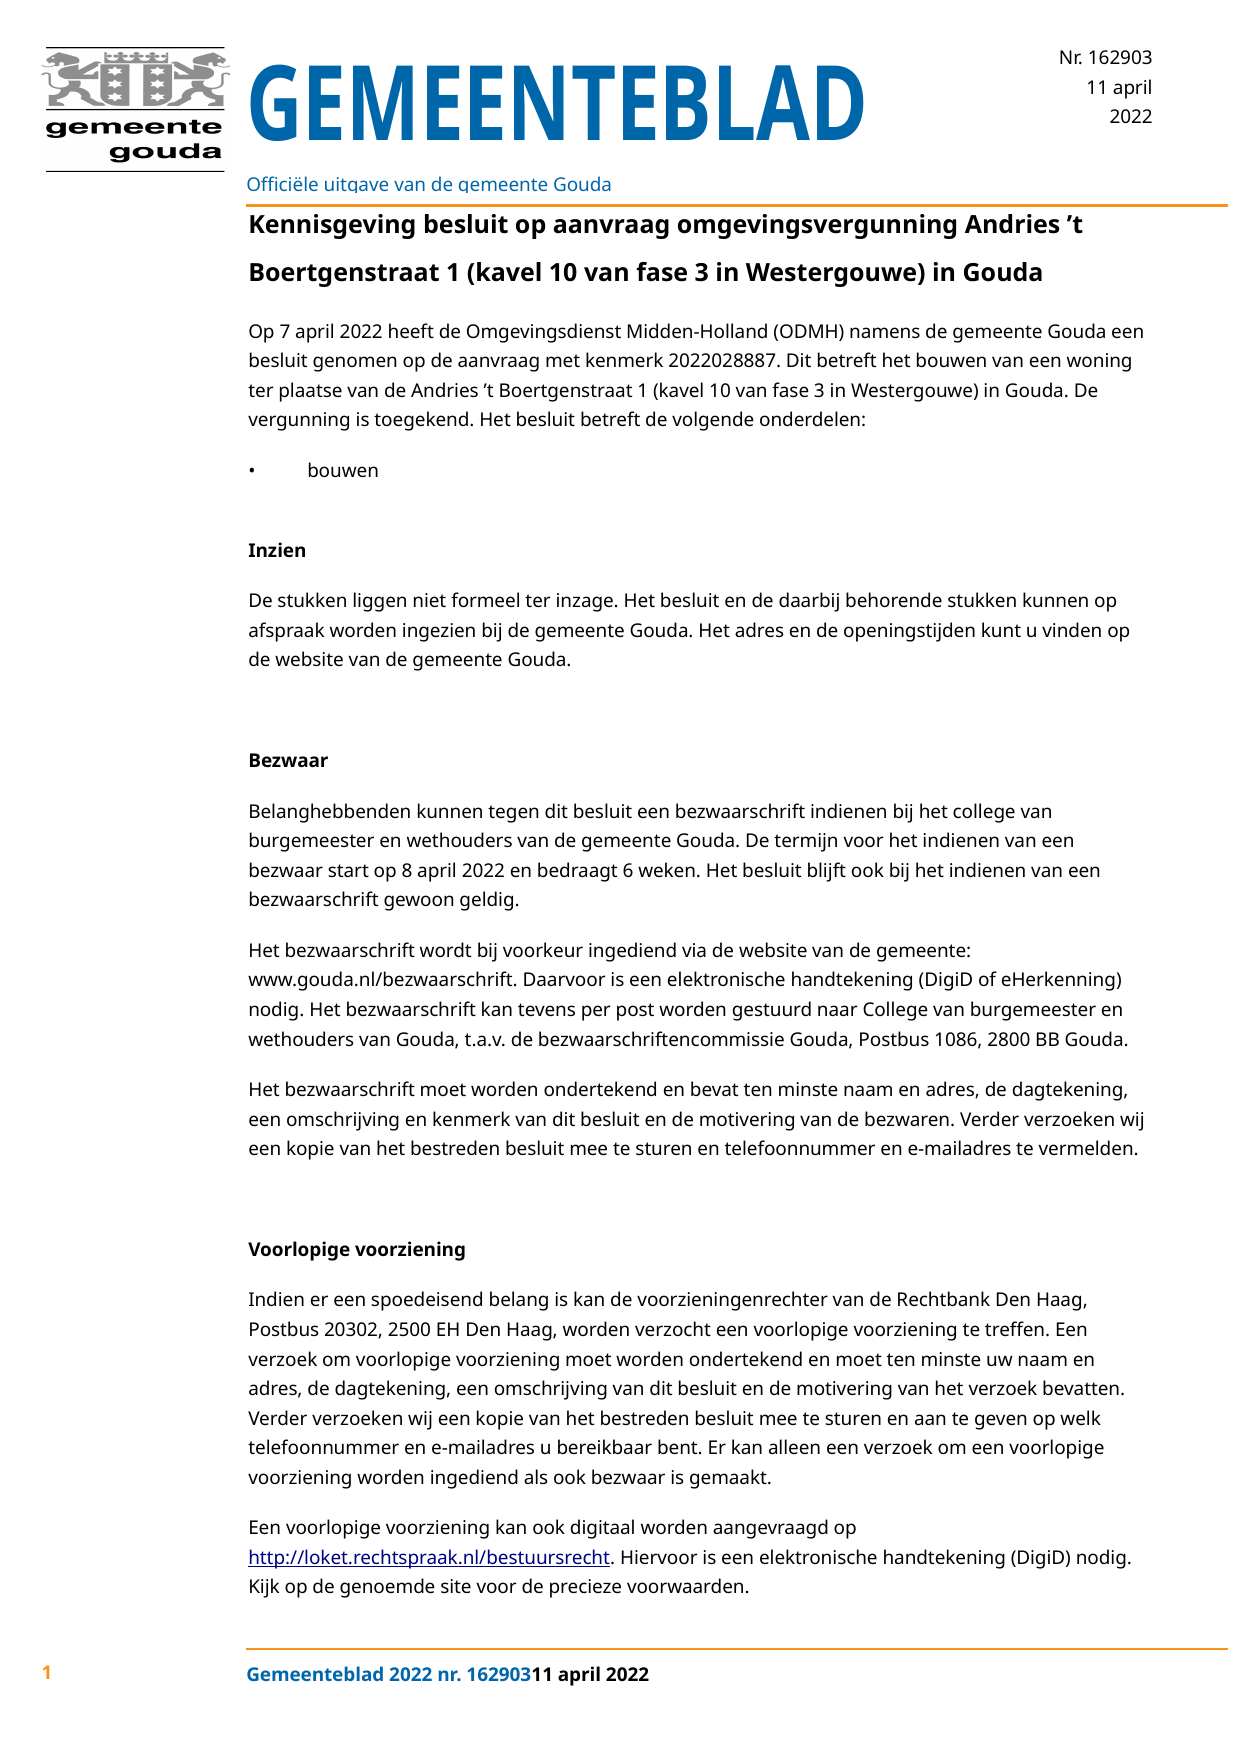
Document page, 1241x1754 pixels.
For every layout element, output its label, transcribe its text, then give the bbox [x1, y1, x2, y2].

text Het bezwaarschrift wordt bij voorkeur ingediend via de website van de gemeente: www.gouda.nl/bezwaarschrift. Daarvoor is een elektronische handtekening (DigiD of eHerkenning) nodig. Het bezwaarschrift kan tevens per post worden gestuurd naar College van burgemeester en wethouders van Gouda, t.a.v. de bezwaarschriftencommissie Gouda, Postbus 1086, 2800 BB Gouda. [248, 937, 1152, 1052]
text Bezwaar [248, 747, 1152, 773]
text Een voorlopige voorziening kan ook digitaal worden aangevraagd op http://loket.rechtspraak.nl/bestuursrecht. Hiervoor is een elektronische handtekening (DigiD) nodig. Kijk op de genoemde site voor de precieze voorwaarden. [248, 1514, 1152, 1599]
text Op 7 april 2022 heeft de Omgevingsdienst Midden-Holland (ODMH) namens de gemeente Gouda een besluit genomen op de aanvraag met kenmerk 2022028887. Dit betreft het bouwen van een woning ter plaatse van de Andries ’t Boertgenstraat 1 (kavel 10 van fase 3 in Westergouwe) in Gouda. De vergunning is toegekend. Het besluit betreft de volgende onderdelen: [248, 318, 1152, 432]
text Inzien [248, 537, 1152, 563]
text Het bezwaarschrift moet worden ondertekend en bevat ten minste naam en adres, de dagtekening, een omschrijving en kenmerk van dit besluit en de motivering van de bezwaren. Verder verzoeken wij een kopie van het bestreden besluit mee te sturen en telefoonnummer en e-mailadres te vermelden. [248, 1076, 1152, 1161]
picture [41, 47, 231, 172]
text Indien er een spoedeisend belang is kan de voorzieningenrechter van de Rechtbank Den Haag, Postbus 20302, 2500 EH Den Haag, worden verzocht een voorlopige voorziening te treffen. Een verzoek om voorlopige voorziening moet worden ondertekend en moet ten minste uw naam en adres, de dagtekening, een omschrijving van dit besluit en de motivering van het verzoek bevatten. Verder verzoeken wij een kopie van het bestreden besluit mee te sturen en aan te geven op welk telefoonnummer en e-mailadres u bereikbaar bent. Er kan alleen een verzoek om een voorlopige voorziening worden ingediend als ook bezwaar is gemaakt. [248, 1287, 1152, 1490]
text De stukken liggen niet formeel ter inzage. Het besluit en de daarbij behorende stukken kunnen op afspraak worden ingezien bij de gemeente Gouda. Het adres en de openingstijden kunt u vinden op de website van de gemeente Gouda. [248, 587, 1152, 672]
text Kennisgeving besluit op aanvraag omgevingsvergunning Andries ’t Boertgenstraat 1 (kavel 10 van fase 3 in Westergouwe) in Gouda [248, 207, 1152, 288]
text Belanghebbenden kunnen tegen dit besluit een bezwaarschrift indienen bij het college van burgemeester en wethouders van de gemeente Gouda. De termijn voor het indienen van een bezwaar start op 8 april 2022 en bedraagt 6 weken. Het besluit blijft ook bij het indienen van een bezwaarschrift gewoon geldig. [248, 798, 1152, 912]
list bouwen [248, 457, 1152, 483]
text Voorlopige voorziening [248, 1236, 1152, 1262]
